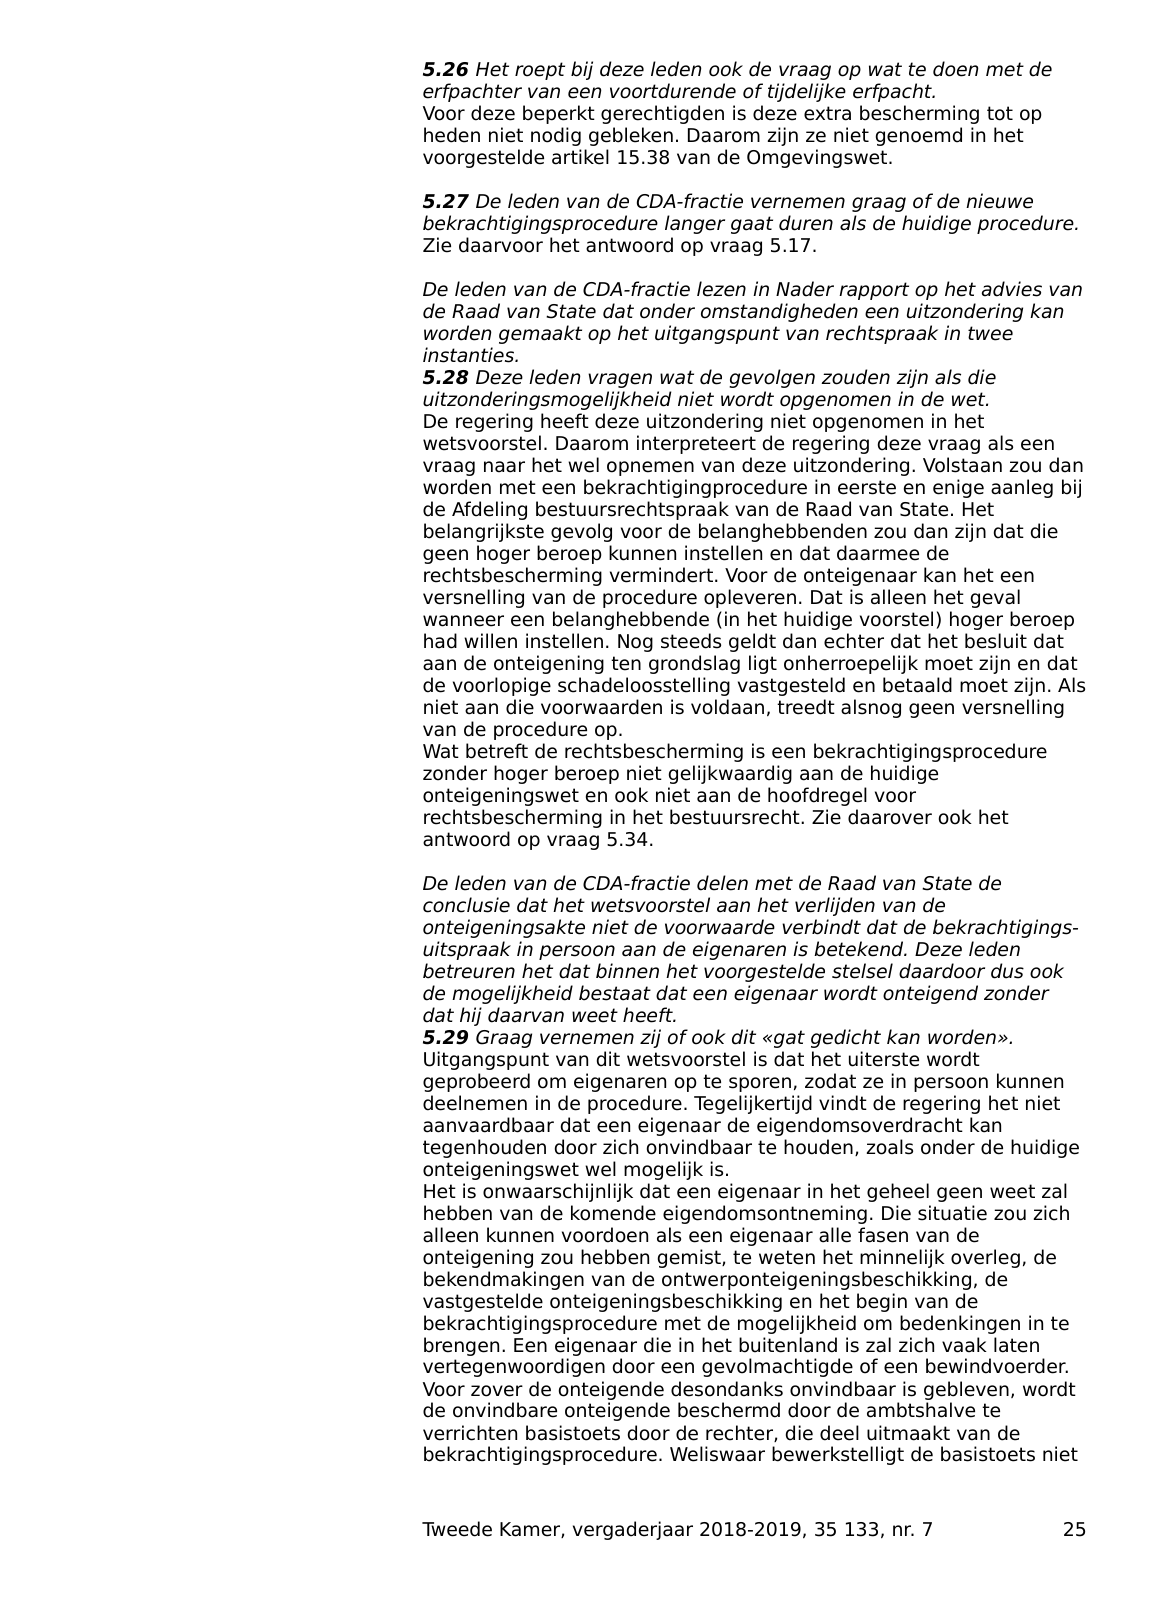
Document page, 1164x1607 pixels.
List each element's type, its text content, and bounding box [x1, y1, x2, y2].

text Het is onwaarschijnlijk dat een eigenaar in het geheel geen weet zal hebben van de komende eigendomsontneming. Die situatie zou zich alleen kunnen voordoen als een eigenaar alle fasen van de onteigening zou hebben gemist, te weten het minnelijk overleg, de bekendmakingen van de ontwerponteigeningsbeschikking, de vastgestelde onteigeningsbeschikking en het begin van de bekrachtigingsprocedure met de mogelijkheid om bedenkingen in te brengen. Een eigenaar die in het buitenland is zal zich vaak laten vertegenwoordigen door een gevolmachtigde of een bewindvoerder. Voor zover de onteigende desondanks onvindbaar is gebleven, wordt de onvindbare onteigende beschermd door de ambtshalve te verrichten basistoets door de rechter, die deel uitmaakt van de bekrachtigingsprocedure. Weliswaar bewerkstelligt de basistoets niet [422, 1181, 1087, 1466]
text 5.27 De leden van de CDA-fractie vernemen graag of de nieuwe bekrachtigingsprocedure langer gaat duren als de huidige procedure. [422, 191, 1087, 235]
text Wat betreft de rechtsbescherming is een bekrachtigingsprocedure zonder hoger beroep niet gelijkwaardig aan de huidige onteigeningswet en ook niet aan de hoofdregel voor rechtsbescherming in het bestuursrecht. Zie daarover ook het antwoord op vraag 5.34. [422, 741, 1087, 851]
text De regering heeft deze uitzondering niet opgenomen in het wetsvoorstel. Daarom interpreteert de regering deze vraag als een vraag naar het wel opnemen van deze uitzondering. Volstaan zou dan worden met een bekrachtigingprocedure in eerste en enige aanleg bij de Afdeling bestuursrechtspraak van de Raad van State. Het belangrijkste gevolg voor de belanghebbenden zou dan zijn dat die geen hoger beroep kunnen instellen en dat daarmee de rechtsbescherming vermindert. Voor de onteigenaar kan het een versnelling van de procedure opleveren. Dat is alleen het geval wanneer een belanghebbende (in het huidige voorstel) hoger beroep had willen instellen. Nog steeds geldt dan echter dat het besluit dat aan de onteigening ten grondslag ligt onherroepelijk moet zijn en dat de voorlopige schadeloosstelling vastgesteld en betaald moet zijn. Als niet aan die voorwaarden is voldaan, treedt alsnog geen versnelling van de procedure op. [422, 411, 1087, 741]
text 5.28 Deze leden vragen wat de gevolgen zouden zijn als die uitzonderingsmogelijkheid niet wordt opgenomen in de wet. [422, 367, 1087, 411]
text Uitgangspunt van dit wetsvoorstel is dat het uiterste wordt geprobeerd om eigenaren op te sporen, zodat ze in persoon kunnen deelnemen in de procedure. Tegelijkertijd vindt de regering het niet aanvaardbaar dat een eigenaar de eigendomsoverdracht kan tegenhouden door zich onvindbaar te houden, zoals onder de huidige onteigeningswet wel mogelijk is. [422, 1049, 1087, 1181]
text De leden van de CDA-fractie lezen in Nader rapport op het advies van de Raad van State dat onder omstandigheden een uitzondering kan worden gemaakt op het uitgangspunt van rechtspraak in twee instanties. [422, 279, 1087, 367]
text 5.29 Graag vernemen zij of ook dit «gat gedicht kan worden». [422, 1027, 1087, 1049]
text 5.26 Het roept bij deze leden ook de vraag op wat te doen met de erfpachter van een voortdurende of tijdelijke erfpacht. [422, 59, 1087, 103]
text Voor deze beperkt gerechtigden is deze extra bescherming tot op heden niet nodig gebleken. Daarom zijn ze niet genoemd in het voorgestelde artikel 15.38 van de Omgevingswet. [422, 103, 1087, 169]
text De leden van de CDA-fractie delen met de Raad van State de conclusie dat het wetsvoorstel aan het verlijden van de onteigeningsakte niet de voorwaarde verbindt dat de bekrachtigings-uitspraak in persoon aan de eigenaren is betekend. Deze leden betreuren het dat binnen het voorgestelde stelsel daardoor dus ook de mogelijkheid bestaat dat een eigenaar wordt onteigend zonder dat hij daarvan weet heeft. [422, 873, 1087, 1027]
text Zie daarvoor het antwoord op vraag 5.17. [422, 235, 1087, 257]
